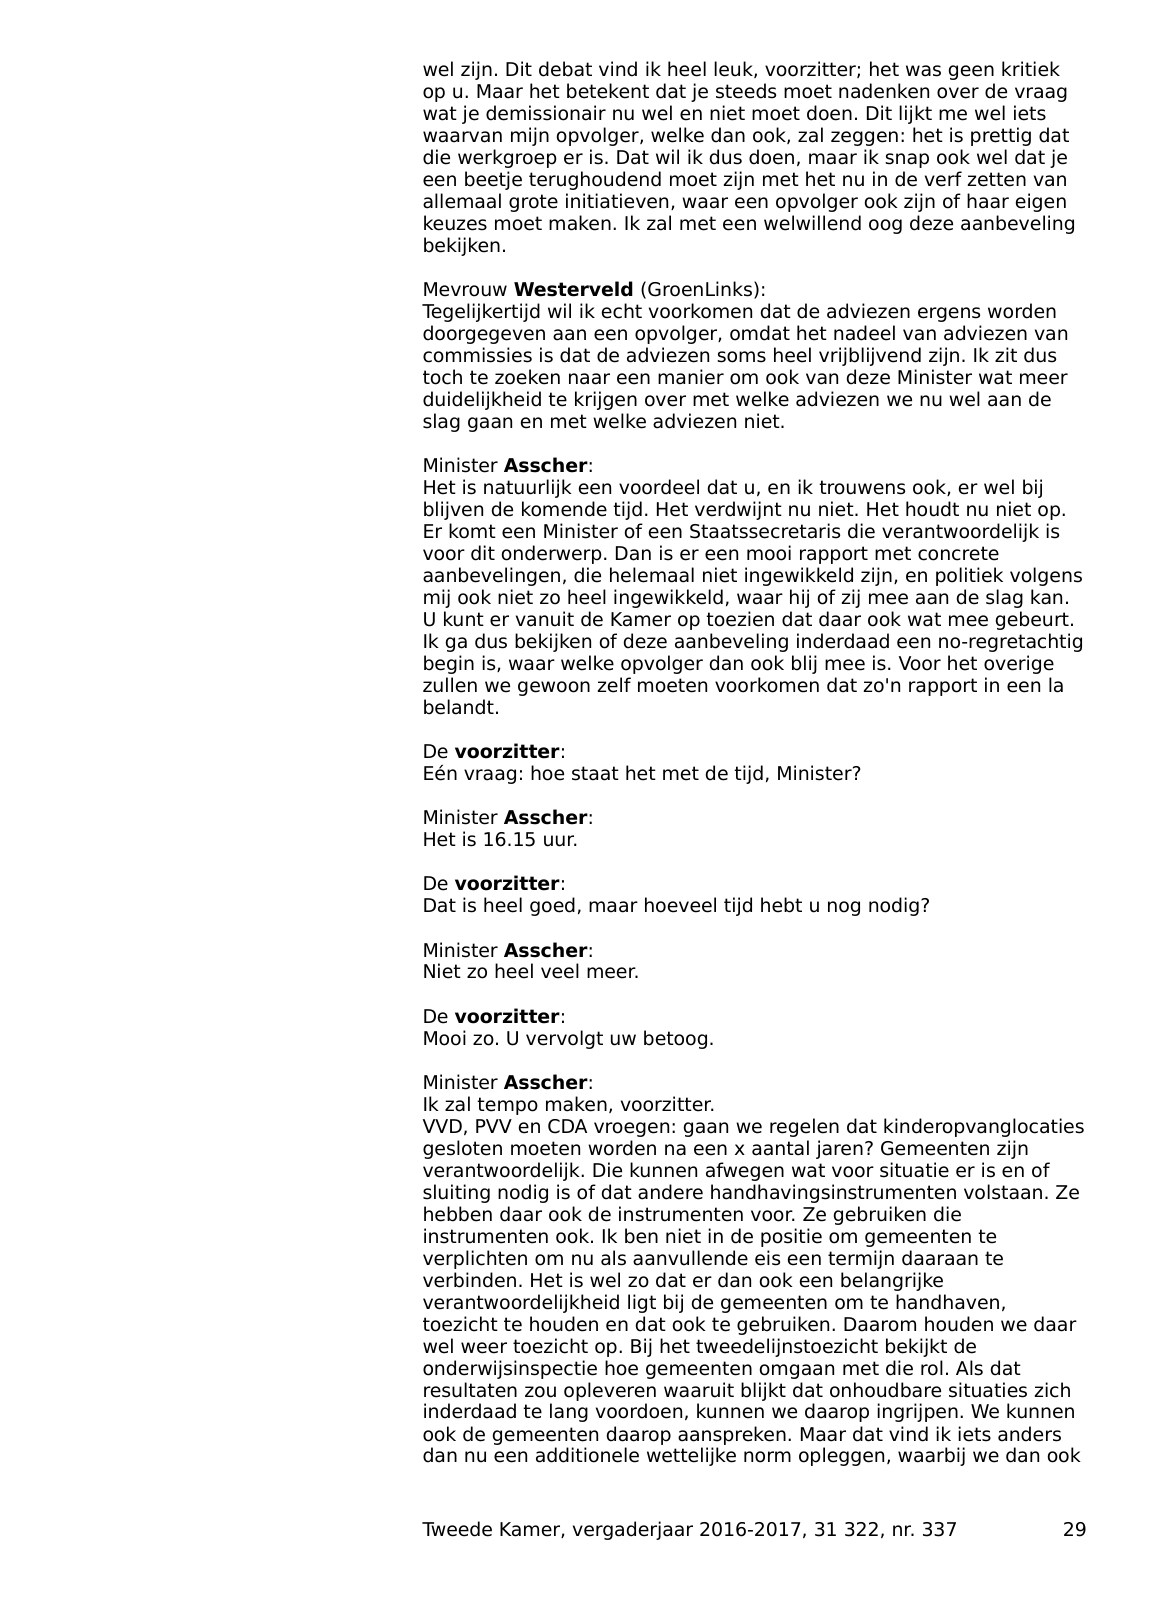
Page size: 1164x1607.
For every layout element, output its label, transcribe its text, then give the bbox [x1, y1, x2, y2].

text Mevrouw Westerveld (GroenLinks): [422, 279, 1087, 301]
text Niet zo heel veel meer. [422, 961, 1087, 983]
text Minister Asscher: [422, 939, 1087, 961]
text Dat is heel goed, maar hoeveel tijd hebt u nog nodig? [422, 895, 1087, 917]
text Het is 16.15 uur. [422, 829, 1087, 851]
text Minister Asscher: [422, 455, 1087, 477]
text Het is natuurlijk een voordeel dat u, en ik trouwens ook, er wel bij blijven de komende tijd. Het verdwijnt nu niet. Het houdt nu niet op. Er komt een Minister of een Staatssecretaris die verantwoordelijk is voor dit onderwerp. Dan is er een mooi rapport met concrete aanbevelingen, die helemaal niet ingewikkeld zijn, en politiek volgens mij ook niet zo heel ingewikkeld, waar hij of zij mee aan de slag kan. U kunt er vanuit de Kamer op toezien dat daar ook wat mee gebeurt. Ik ga dus bekijken of deze aanbeveling inderdaad een no-regretachtig begin is, waar welke opvolger dan ook blij mee is. Voor het overige zullen we gewoon zelf moeten voorkomen dat zo'n rapport in een la belandt. [422, 477, 1087, 719]
text De voorzitter: [422, 741, 1087, 763]
text Mooi zo. U vervolgt uw betoog. [422, 1028, 1087, 1049]
text Minister Asscher: [422, 807, 1087, 829]
text wel zijn. Dit debat vind ik heel leuk, voorzitter; het was geen kritiek op u. Maar het betekent dat je steeds moet nadenken over de vraag wat je demissionair nu wel en niet moet doen. Dit lijkt me wel iets waarvan mijn opvolger, welke dan ook, zal zeggen: het is prettig dat die werkgroep er is. Dat wil ik dus doen, maar ik snap ook wel dat je een beetje terughoudend moet zijn met het nu in de verf zetten van allemaal grote initiatieven, waar een opvolger ook zijn of haar eigen keuzes moet maken. Ik zal met een welwillend oog deze aanbeveling bekijken. [422, 59, 1087, 257]
text De voorzitter: [422, 873, 1087, 895]
text Tegelijkertijd wil ik echt voorkomen dat de adviezen ergens worden doorgegeven aan een opvolger, omdat het nadeel van adviezen van commissies is dat de adviezen soms heel vrijblijvend zijn. Ik zit dus toch te zoeken naar een manier om ook van deze Minister wat meer duidelijkheid te krijgen over met welke adviezen we nu wel aan de slag gaan en met welke adviezen niet. [422, 301, 1087, 433]
text De voorzitter: [422, 1006, 1087, 1028]
text Minister Asscher: [422, 1072, 1087, 1094]
text Eén vraag: hoe staat het met de tijd, Minister? [422, 763, 1087, 785]
text VVD, PVV en CDA vroegen: gaan we regelen dat kinderopvanglocaties gesloten moeten worden na een x aantal jaren? Gemeenten zijn verantwoordelijk. Die kunnen afwegen wat voor situatie er is en of sluiting nodig is of dat andere handhavingsinstrumenten volstaan. Ze hebben daar ook de instrumenten voor. Ze gebruiken die instrumenten ook. Ik ben niet in de positie om gemeenten te verplichten om nu als aanvullende eis een termijn daaraan te verbinden. Het is wel zo dat er dan ook een belangrijke verantwoordelijkheid ligt bij de gemeenten om te handhaven, toezicht te houden en dat ook te gebruiken. Daarom houden we daar wel weer toezicht op. Bij het tweedelijnstoezicht bekijkt de onderwijsinspectie hoe gemeenten omgaan met die rol. Als dat resultaten zou opleveren waaruit blijkt dat onhoudbare situaties zich inderdaad te lang voordoen, kunnen we daarop ingrijpen. We kunnen ook de gemeenten daarop aanspreken. Maar dat vind ik iets anders dan nu een additionele wettelijke norm opleggen, waarbij we dan ook [422, 1116, 1087, 1467]
text Ik zal tempo maken, voorzitter. [422, 1094, 1087, 1116]
